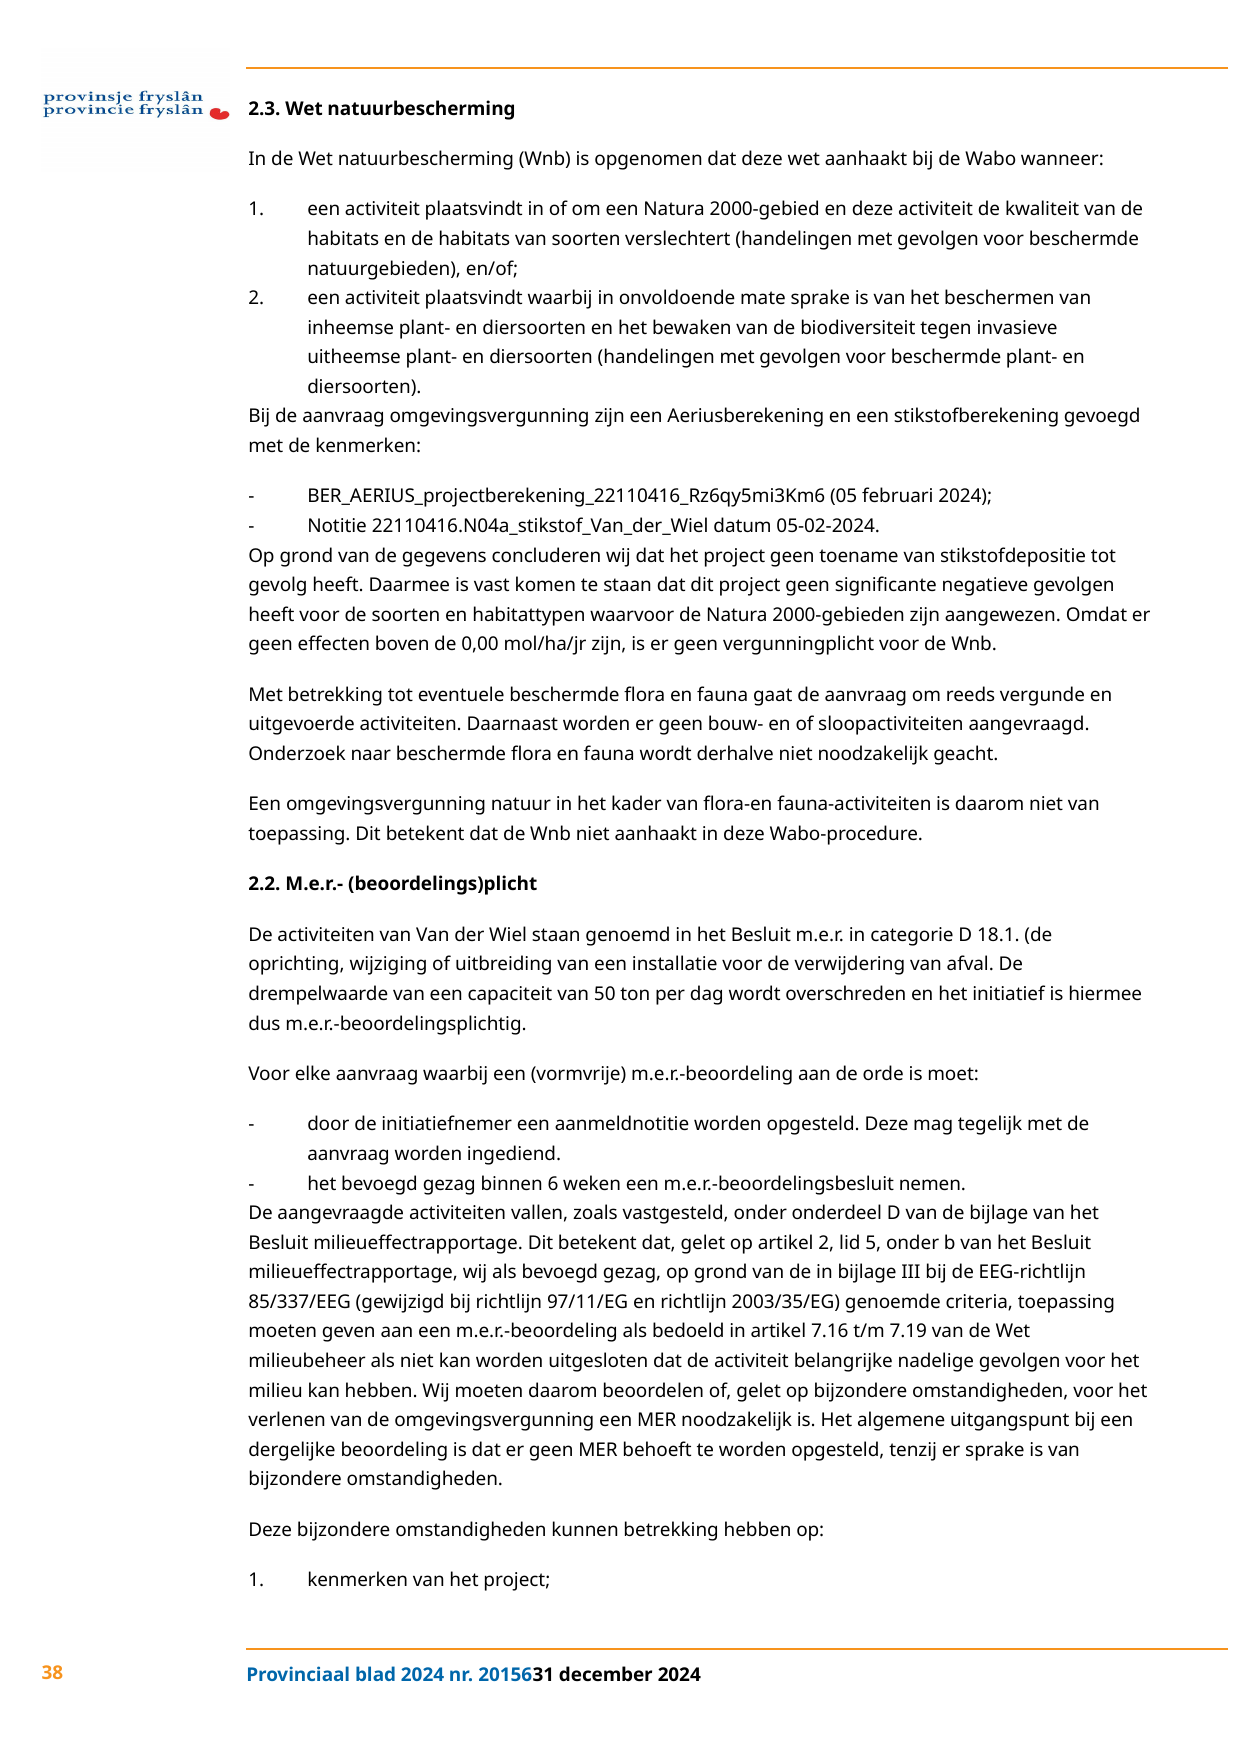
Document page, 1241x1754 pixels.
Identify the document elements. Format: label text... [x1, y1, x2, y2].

text Bij de aanvraag omgevingsvergunning zijn een Aeriusberekening en een stikstofberekening gevoegd met de kenmerken: [248, 403, 1152, 458]
text De activiteiten van Van der Wiel staan genoemd in het Besluit m.e.r. in categorie D 18.1. (de oprichting, wijziging of uitbreiding van een installatie voor de verwijdering van afval. De drempelwaarde van een capaciteit van 50 ton per dag wordt overschreden en het initiatief is hiermee dus m.e.r.-beoordelingsplichtig. [248, 921, 1152, 1036]
text De aangevraagde activiteiten vallen, zoals vastgesteld, onder onderdeel D van de bijlage van het Besluit milieueffectrapportage. Dit betekent dat, gelet op artikel 2, lid 5, onder b van het Besluit milieueffectrapportage, wij als bevoegd gezag, op grond van de in bijlage III bij de EEG-richtlijn 85/337/EEG (gewijzigd bij richtlijn 97/11/EG en richtlijn 2003/35/EG) genoemde criteria, toepassing moeten geven aan een m.e.r.-beoordeling als bedoeld in artikel 7.16 t/m 7.19 van de Wet milieubeheer als niet kan worden uitgesloten dat de activiteit belangrijke nadelige gevolgen voor het milieu kan hebben. Wij moeten daarom beoordelen of, gelet op bijzondere omstandigheden, voor het verlenen van de omgevingsvergunning een MER noodzakelijk is. Het algemene uitgangspunt bij een dergelijke beoordeling is dat er geen MER behoeft te worden opgesteld, tenzij er sprake is van bijzondere omstandigheden. [248, 1199, 1152, 1491]
text 2.2. M.e.r.- (beoordelings)plicht [248, 871, 1152, 896]
list een activiteit plaatsvindt waarbij in onvoldoende mate sprake is van het beschermen van inheemse plant- en diersoorten en het bewaken van de biodiversiteit tegen invasieve uitheemse plant- en diersoorten (handelingen met gevolgen voor beschermde plant- en diersoorten). [248, 284, 1152, 399]
list kenmerken van het project; [248, 1566, 1152, 1592]
text Een omgevingsvergunning natuur in het kader van flora-en fauna-activiteiten is daarom niet van toepassing. Dit betekent dat de Wnb niet aanhaakt in deze Wabo-procedure. [248, 791, 1152, 846]
list door de initiatiefnemer een aanmeldnotitie worden opgesteld. Deze mag tegelijk met de aanvraag worden ingediend. [248, 1111, 1152, 1166]
picture [41, 47, 231, 172]
list BER_AERIUS_projectberekening_22110416_Rz6qy5mi3Km6 (05 februari 2024); [248, 483, 1152, 508]
list het bevoegd gezag binnen 6 weken een m.e.r.-beoordelingsbesluit nemen. [248, 1170, 1152, 1196]
text 2.3. Wet natuurbescherming [248, 95, 1152, 121]
text Voor elke aanvraag waarbij een (vormvrije) m.e.r.-beoordeling aan de orde is moet: [248, 1060, 1152, 1086]
list een activiteit plaatsvindt in of om een Natura 2000-gebied en deze activiteit de kwaliteit van de habitats en de habitats van soorten verslechtert (handelingen met gevolgen voor beschermde natuurgebieden), en/of; [248, 196, 1152, 281]
text Deze bijzondere omstandigheden kunnen betrekking hebben op: [248, 1516, 1152, 1542]
text Met betrekking tot eventuele beschermde flora en fauna gaat de aanvraag om reeds vergunde en uitgevoerde activiteiten. Daarnaast worden er geen bouw- en of sloopactiviteiten aangevraagd. Onderzoek naar beschermde flora en fauna wordt derhalve niet noodzakelijk geacht. [248, 681, 1152, 766]
text Op grond van de gegevens concluderen wij dat het project geen toename van stikstofdepositie tot gevolg heeft. Daarmee is vast komen te staan dat dit project geen significante negatieve gevolgen heeft voor de soorten en habitattypen waarvoor de Natura 2000-gebieden zijn aangewezen. Omdat er geen effecten boven de 0,00 mol/ha/jr zijn, is er geen vergunningplicht voor de Wnb. [248, 542, 1152, 656]
text In de Wet natuurbescherming (Wnb) is opgenomen dat deze wet aanhaakt bij de Wabo wanneer: [248, 145, 1152, 171]
list Notitie 22110416.N04a_stikstof_Van_der_Wiel datum 05-02-2024. [248, 512, 1152, 538]
